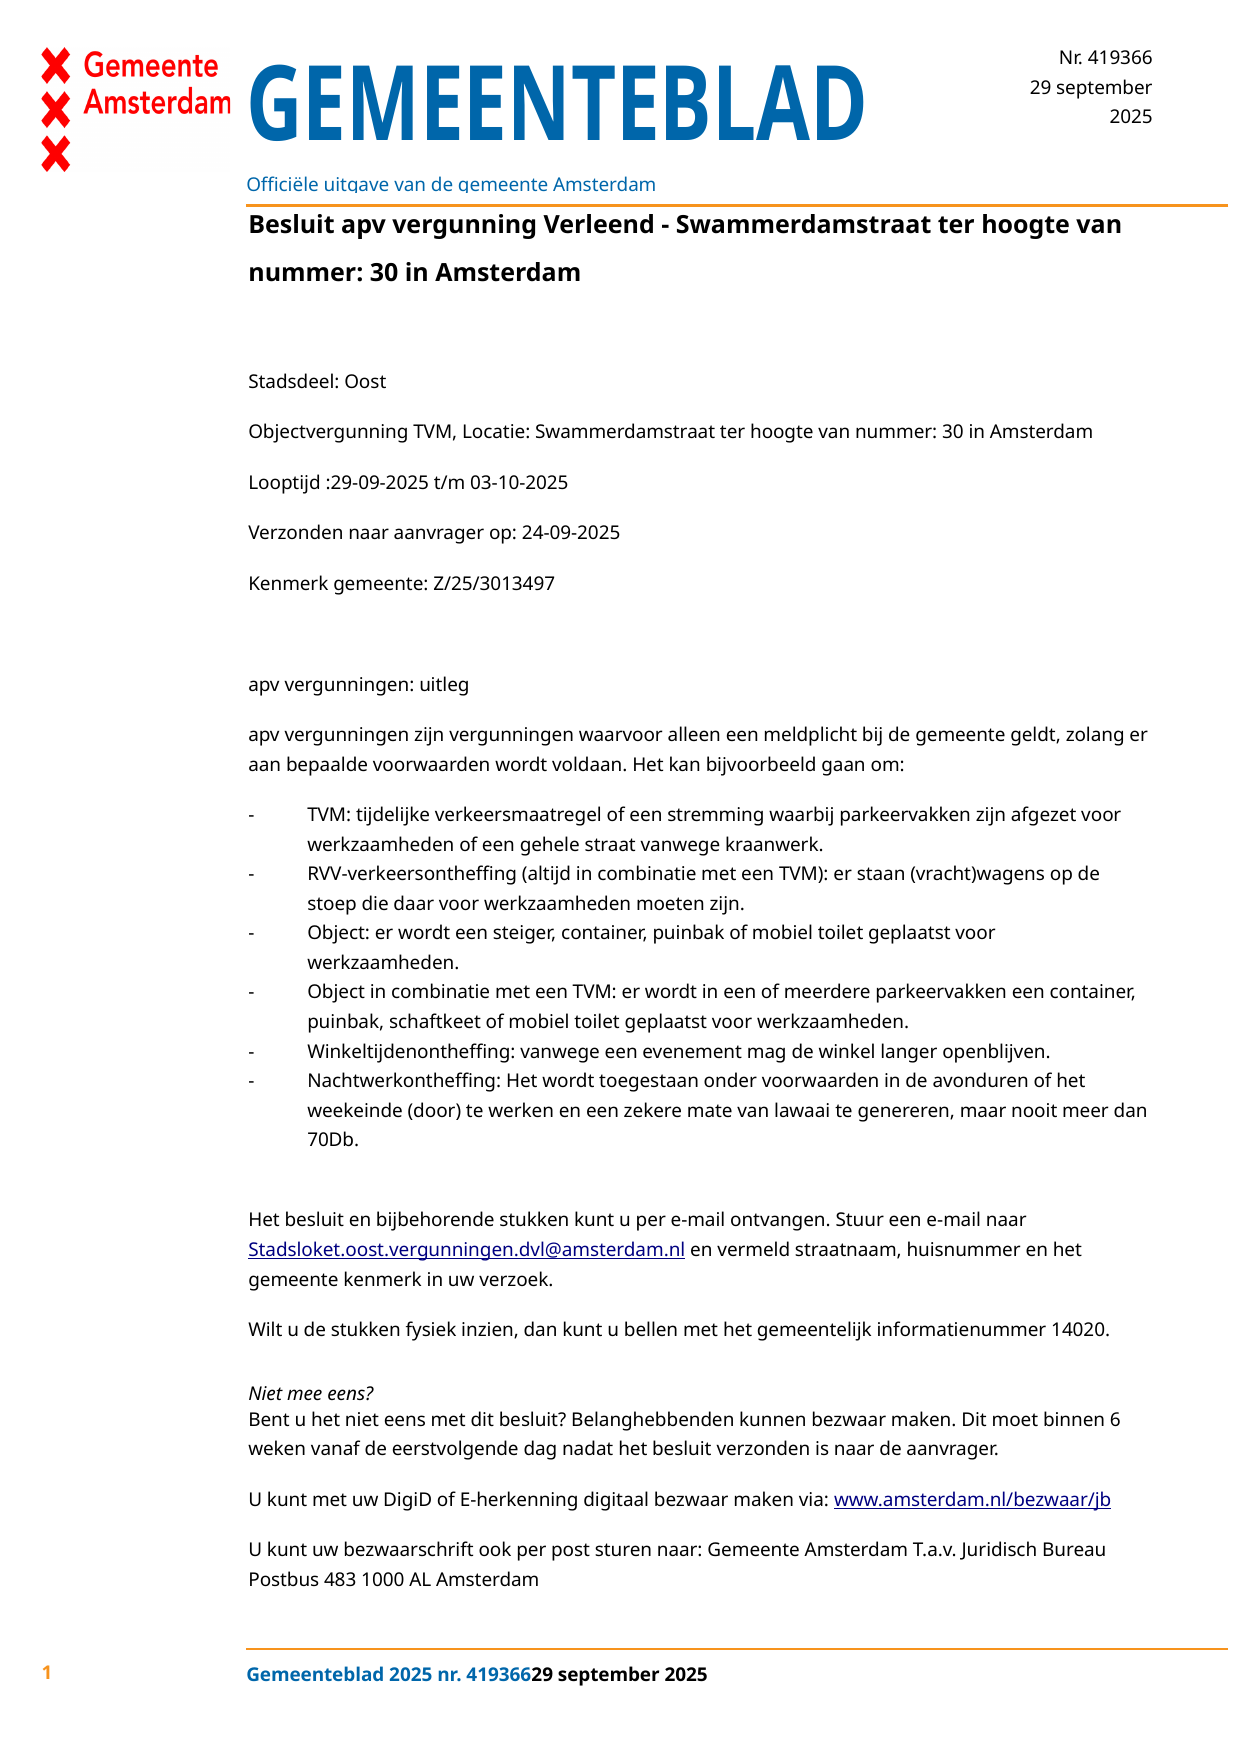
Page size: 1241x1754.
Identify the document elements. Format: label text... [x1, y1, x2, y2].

list RVV-verkeersontheffing (altijd in combinatie met een TVM): er staan (vracht)wagens op de stoep die daar voor werkzaamheden moeten zijn. [248, 860, 1152, 916]
text Het besluit en bijbehorende stukken kunt u per e-mail ontvangen. Stuur een e-mail naar Stadsloket.oost.vergunningen.dvl@amsterdam.nl en vermeld straatnaam, huisnummer en het gemeente kenmerk in uw verzoek. [248, 1207, 1152, 1292]
text Niet mee eens? [248, 1380, 1152, 1406]
text U kunt uw bezwaarschrift ook per post sturen naar: Gemeente Amsterdam T.a.v. Juridisch Bureau Postbus 483 1000 AL Amsterdam [248, 1536, 1152, 1592]
text apv vergunningen: uitleg [248, 671, 1152, 697]
text Wilt u de stukken fysiek inzien, dan kunt u bellen met het gemeentelijk informatienummer 14020. [248, 1316, 1152, 1342]
text Stadsdeel: Oost [248, 368, 1152, 394]
list Winkeltijdenontheffing: vanwege een evenement mag de winkel langer openblijven. [248, 1038, 1152, 1064]
text Objectvergunning TVM, Locatie: Swammerdamstraat ter hoogte van nummer: 30 in Amsterdam [248, 419, 1152, 444]
text Kenmerk gemeente: Z/25/3013497 [248, 570, 1152, 596]
text U kunt met uw DigiD of E-herkenning digitaal bezwaar maken via: www.amsterdam.nl/bezwaar/jb [248, 1486, 1152, 1512]
list TVM: tijdelijke verkeersmaatregel of een stremming waarbij parkeervakken zijn afgezet voor werkzaamheden of een gehele straat vanwege kraanwerk. [248, 801, 1152, 857]
text Looptijd :29-09-2025 t/m 03-10-2025 [248, 469, 1152, 495]
text Besluit apv vergunning Verleend - Swammerdamstraat ter hoogte van nummer: 30 in Amsterdam [248, 207, 1152, 288]
list Object: er wordt een steiger, container, puinbak of mobiel toilet geplaatst voor werkzaamheden. [248, 919, 1152, 975]
picture [41, 47, 231, 172]
text apv vergunningen zijn vergunningen waarvoor alleen een meldplicht bij de gemeente geldt, zolang er aan bepaalde voorwaarden wordt voldaan. Het kan bijvoorbeeld gaan om: [248, 721, 1152, 777]
text Bent u het niet eens met dit besluit? Belanghebbenden kunnen bezwaar maken. Dit moet binnen 6 weken vanaf de eerstvolgende dag nadat het besluit verzonden is naar de aanvrager. [248, 1406, 1152, 1461]
list Nachtwerkontheffing: Het wordt toegestaan onder voorwaarden in de avonduren of het weekeinde (door) te werken en een zekere mate van lawaai te genereren, maar nooit meer dan 70Db. [248, 1067, 1152, 1152]
list Object in combinatie met een TVM: er wordt in een of meerdere parkeervakken een container, puinbak, schaftkeet of mobiel toilet geplaatst voor werkzaamheden. [248, 979, 1152, 1034]
text Verzonden naar aanvrager op: 24-09-2025 [248, 519, 1152, 545]
